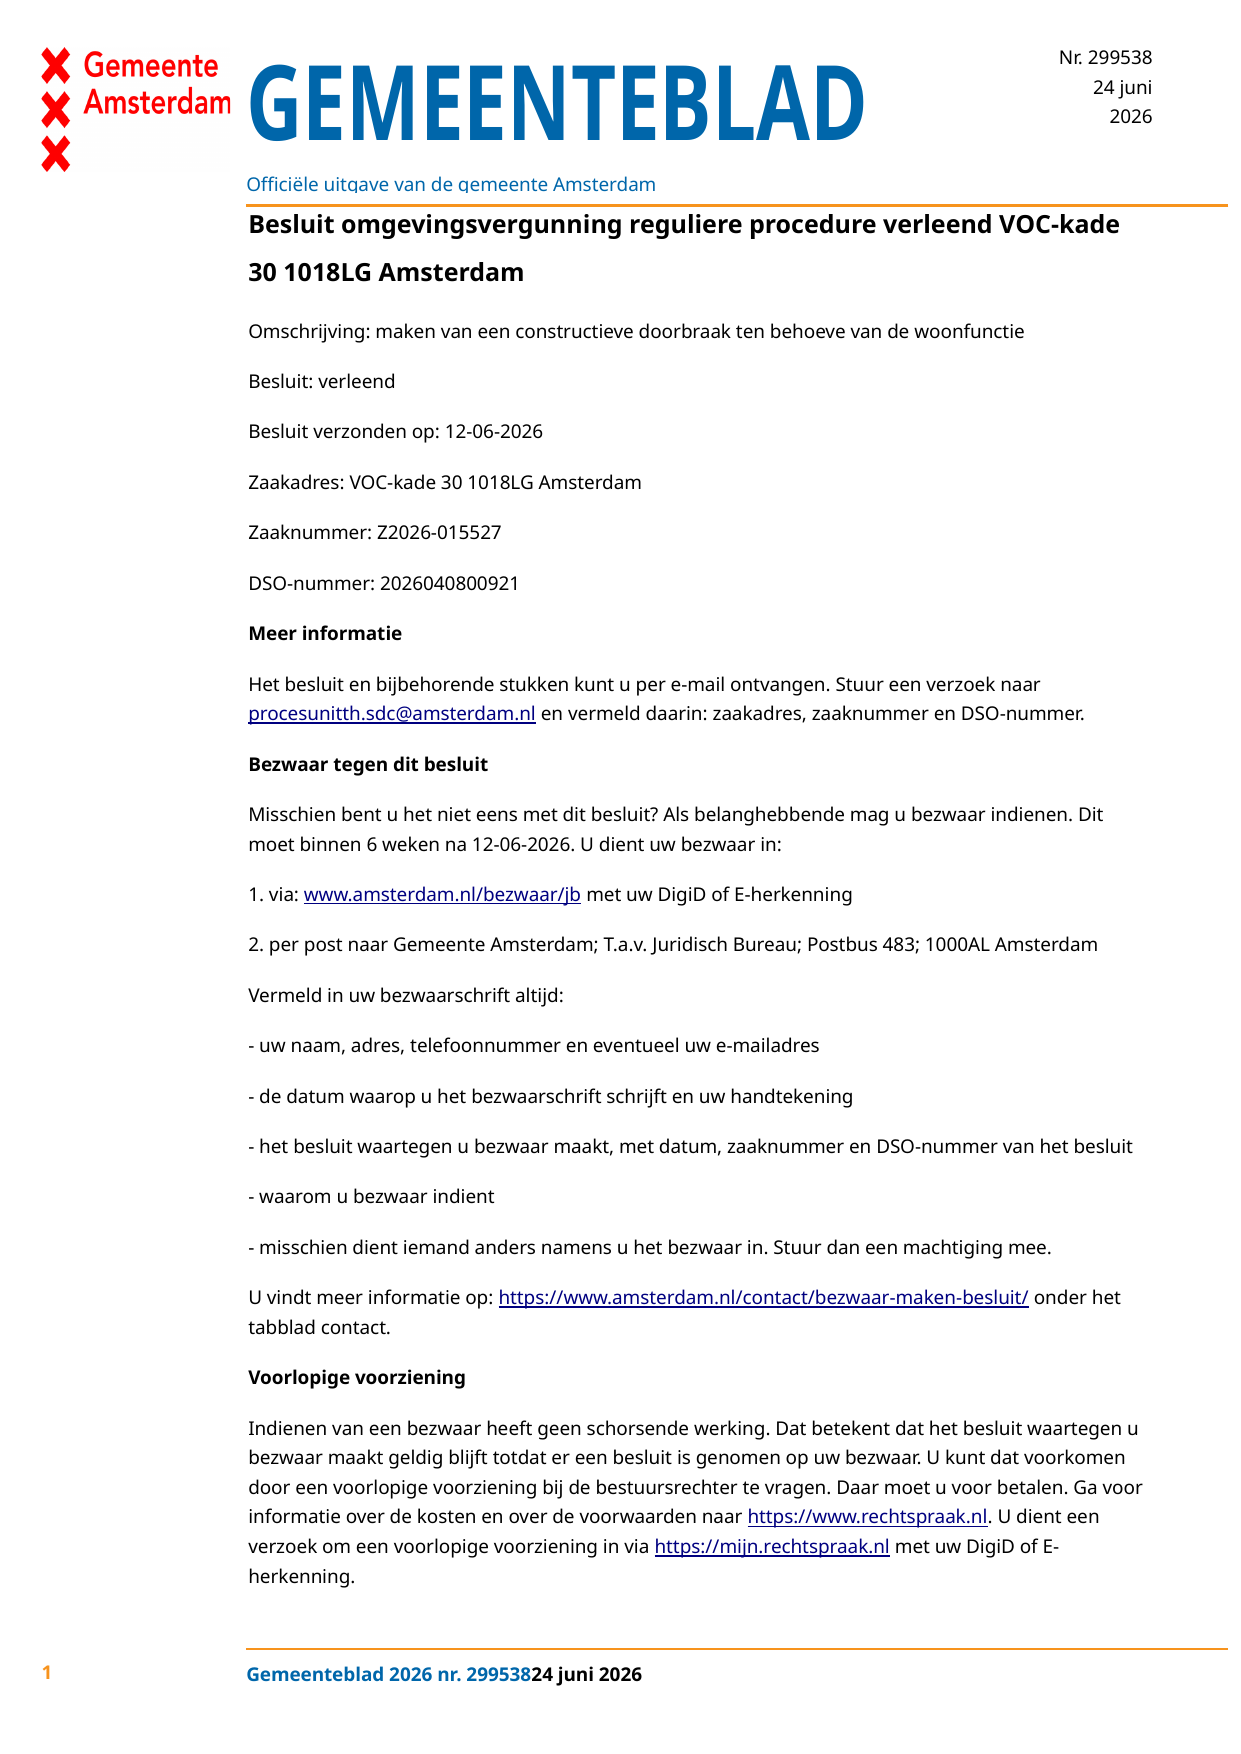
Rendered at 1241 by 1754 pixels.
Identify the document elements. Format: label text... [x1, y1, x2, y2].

text Meer informatie [248, 620, 1152, 646]
text Voorlopige voorziening [248, 1364, 1152, 1390]
text Misschien bent u het niet eens met dit besluit? Als belanghebbende mag u bezwaar indienen. Dit moet binnen 6 weken na 12-06-2026. U dient uw bezwaar in: [248, 801, 1152, 857]
text Besluit: verleend [248, 368, 1152, 394]
text Het besluit en bijbehorende stukken kunt u per e-mail ontvangen. Stuur een verzoek naar procesunitth.sdc@amsterdam.nl en vermeld daarin: zaakadres, zaaknummer en DSO-nummer. [248, 671, 1152, 726]
text - waarom u bezwaar indient [248, 1184, 1152, 1209]
text U vindt meer informatie op: https://www.amsterdam.nl/contact/bezwaar-maken-besluit/ onder het tabblad contact. [248, 1284, 1152, 1340]
text DSO-nummer: 2026040800921 [248, 570, 1152, 596]
picture [41, 47, 231, 172]
text Omschrijving: maken van een constructieve doorbraak ten behoeve van de woonfunctie [248, 318, 1152, 344]
text Zaaknummer: Z2026-015527 [248, 519, 1152, 545]
text Bezwaar tegen dit besluit [248, 751, 1152, 777]
text 1. via: www.amsterdam.nl/bezwaar/jb met uw DigiD of E-herkenning [248, 881, 1152, 907]
text - de datum waarop u het bezwaarschrift schrijft en uw handtekening [248, 1083, 1152, 1109]
text Zaakadres: VOC-kade 30 1018LG Amsterdam [248, 469, 1152, 495]
text - uw naam, adres, telefoonnummer en eventueel uw e-mailadres [248, 1032, 1152, 1058]
text Besluit omgevingsvergunning reguliere procedure verleend VOC-kade 30 1018LG Amsterdam [248, 207, 1152, 288]
text Vermeld in uw bezwaarschrift altijd: [248, 982, 1152, 1008]
text 2. per post naar Gemeente Amsterdam; T.a.v. Juridisch Bureau; Postbus 483; 1000AL Amsterdam [248, 932, 1152, 957]
text - misschien dient iemand anders namens u het bezwaar in. Stuur dan een machtiging mee. [248, 1234, 1152, 1260]
text - het besluit waartegen u bezwaar maakt, met datum, zaaknummer en DSO-nummer van het besluit [248, 1133, 1152, 1159]
text Indienen van een bezwaar heeft geen schorsende werking. Dat betekent dat het besluit waartegen u bezwaar maakt geldig blijft totdat er een besluit is genomen op uw bezwaar. U kunt dat voorkomen door een voorlopige voorziening bij de bestuursrechter te vragen. Daar moet u voor betalen. Ga voor informatie over de kosten en over de voorwaarden naar https://www.rechtspraak.nl. U dient een verzoek om een voorlopige voorziening in via https://mijn.rechtspraak.nl met uw DigiD of E-herkenning. [248, 1415, 1152, 1589]
text Besluit verzonden op: 12-06-2026 [248, 419, 1152, 444]
